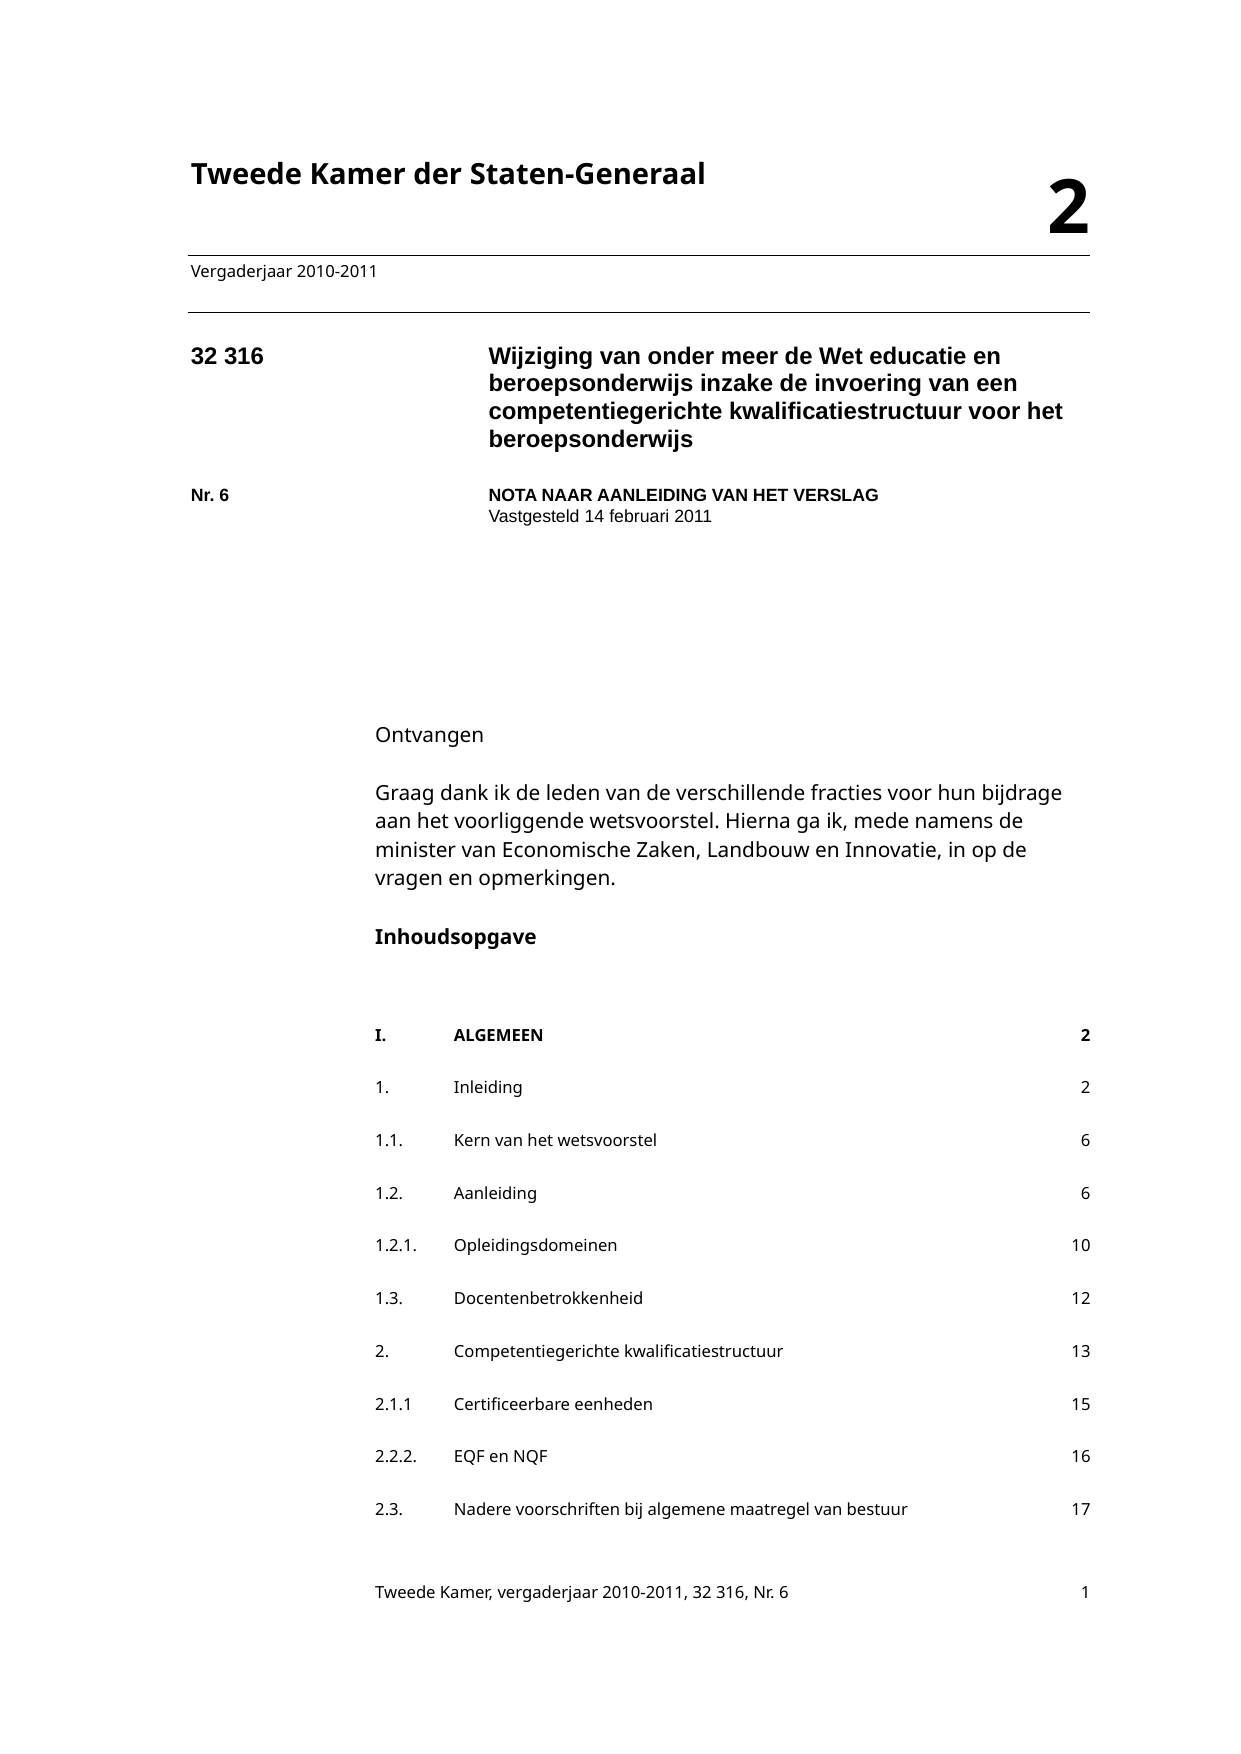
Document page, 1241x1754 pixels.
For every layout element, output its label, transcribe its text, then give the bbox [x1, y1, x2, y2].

table_cell 17 [1011, 1498, 1090, 1550]
table_cell 1.3. [375, 1287, 454, 1339]
text Graag dank ik de leden van de verschillende fracties voor hun bijdrage aan het voorliggende wetsvoorstel. Hierna ga ik, mede namens de minister van Economische Zaken, Landbouw en Innovatie, in op de vragen en opmerkingen. [375, 778, 1090, 892]
text Inhoudsopgave [375, 922, 1090, 950]
table_cell [485, 256, 1090, 312]
table_header 2 [1011, 1023, 1090, 1076]
table_cell 32 316 [188, 339, 485, 482]
table_cell 10 [1011, 1234, 1090, 1287]
table_cell Vergaderjaar 2010-2011 [188, 256, 485, 312]
table_cell 2.1.1 [375, 1392, 454, 1445]
table_cell 15 [1011, 1392, 1090, 1445]
table_cell Kern van het wetsvoorstel [454, 1129, 1011, 1181]
table_header 2 [910, 150, 1090, 255]
table_cell NOTA NAAR AANLEIDING VAN HET VERSLAG Vastgesteld 14 februari 2011 [485, 482, 1090, 601]
table_cell Inleiding [454, 1076, 1011, 1129]
table_cell 12 [1011, 1287, 1090, 1339]
table_cell Wijziging van onder meer de Wet educatie en beroepsonderwijs inzake de invoering van een competentiegerichte kwalificatiestructuur voor het beroepsonderwijs [485, 339, 1090, 482]
table_cell [188, 313, 485, 339]
table_cell Nadere voorschriften bij algemene maatregel van bestuur [454, 1498, 1011, 1550]
table_cell 13 [1011, 1340, 1090, 1392]
table_header Tweede Kamer der Staten-Generaal [188, 150, 909, 255]
table_cell 1. [375, 1076, 454, 1129]
table_cell Nr. 6 [188, 482, 485, 601]
table_cell [485, 313, 1090, 339]
table_cell 1.2.1. [375, 1234, 454, 1287]
table_cell Opleidingsdomeinen [454, 1234, 1011, 1287]
text Ontvangen [375, 720, 1090, 748]
table_cell 1.1. [375, 1129, 454, 1181]
table_cell 1.2. [375, 1181, 454, 1234]
table_cell 2.3. [375, 1498, 454, 1550]
table_cell 2. [375, 1340, 454, 1392]
table_header ALGEMEEN [454, 1023, 1011, 1076]
table_cell 6 [1011, 1181, 1090, 1234]
table_cell EQF en NQF [454, 1445, 1011, 1498]
table_header I. [375, 1023, 454, 1076]
table_cell Certificeerbare eenheden [454, 1392, 1011, 1445]
table_cell 16 [1011, 1445, 1090, 1498]
table_cell Competentiegerichte kwalificatiestructuur [454, 1340, 1011, 1392]
table_cell 6 [1011, 1129, 1090, 1181]
table_cell 2 [1011, 1076, 1090, 1129]
table_cell Docentenbetrokkenheid [454, 1287, 1011, 1339]
table_cell Aanleiding [454, 1181, 1011, 1234]
table_cell 2.2.2. [375, 1445, 454, 1498]
